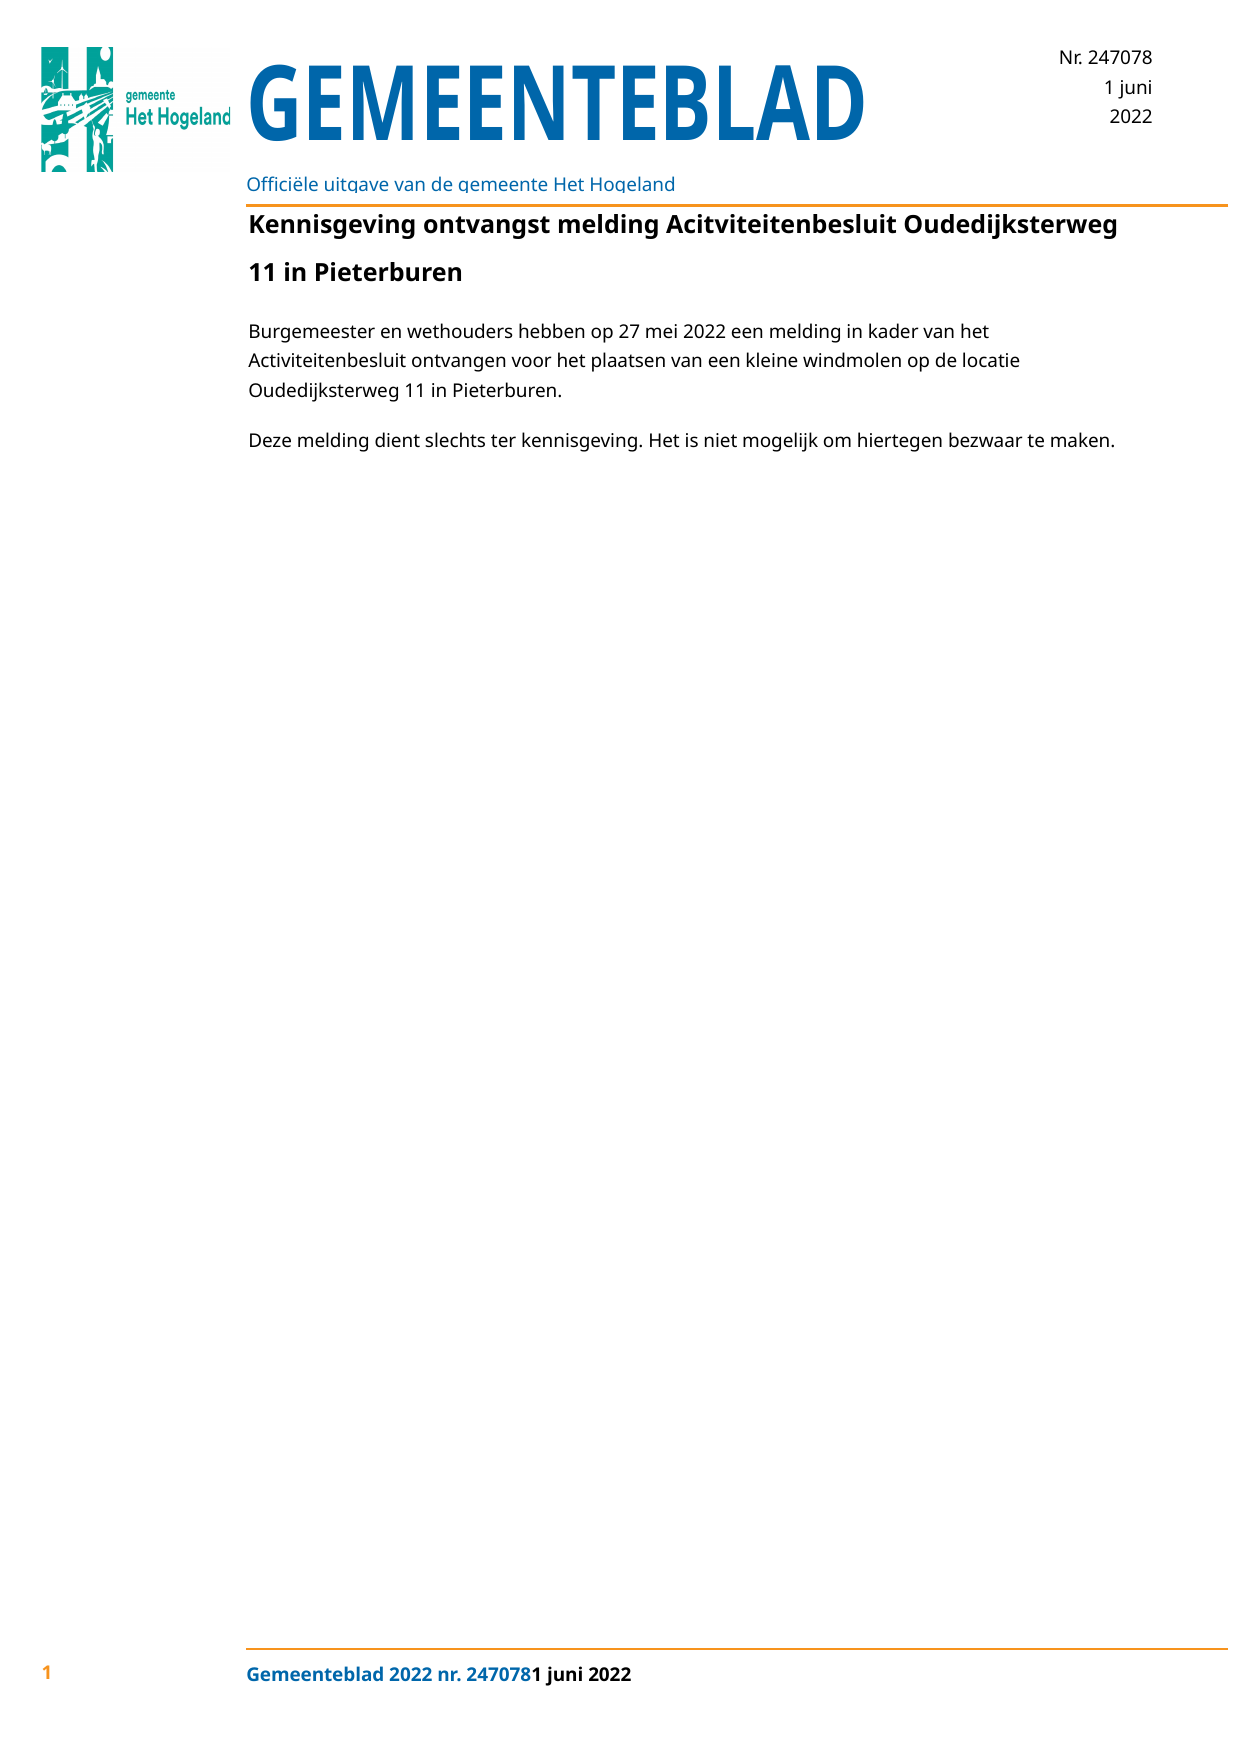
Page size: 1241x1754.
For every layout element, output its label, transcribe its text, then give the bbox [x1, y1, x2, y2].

text Burgemeester en wethouders hebben op 27 mei 2022 een melding in kader van het Activiteitenbesluit ontvangen voor het plaatsen van een kleine windmolen op de locatie Oudedijksterweg 11 in Pieterburen. [248, 318, 1152, 403]
picture [41, 47, 231, 172]
text Kennisgeving ontvangst melding Acitviteitenbesluit Oudedijksterweg 11 in Pieterburen [248, 207, 1152, 288]
text Deze melding dient slechts ter kennisgeving. Het is niet mogelijk om hiertegen bezwaar te maken. [248, 427, 1152, 453]
